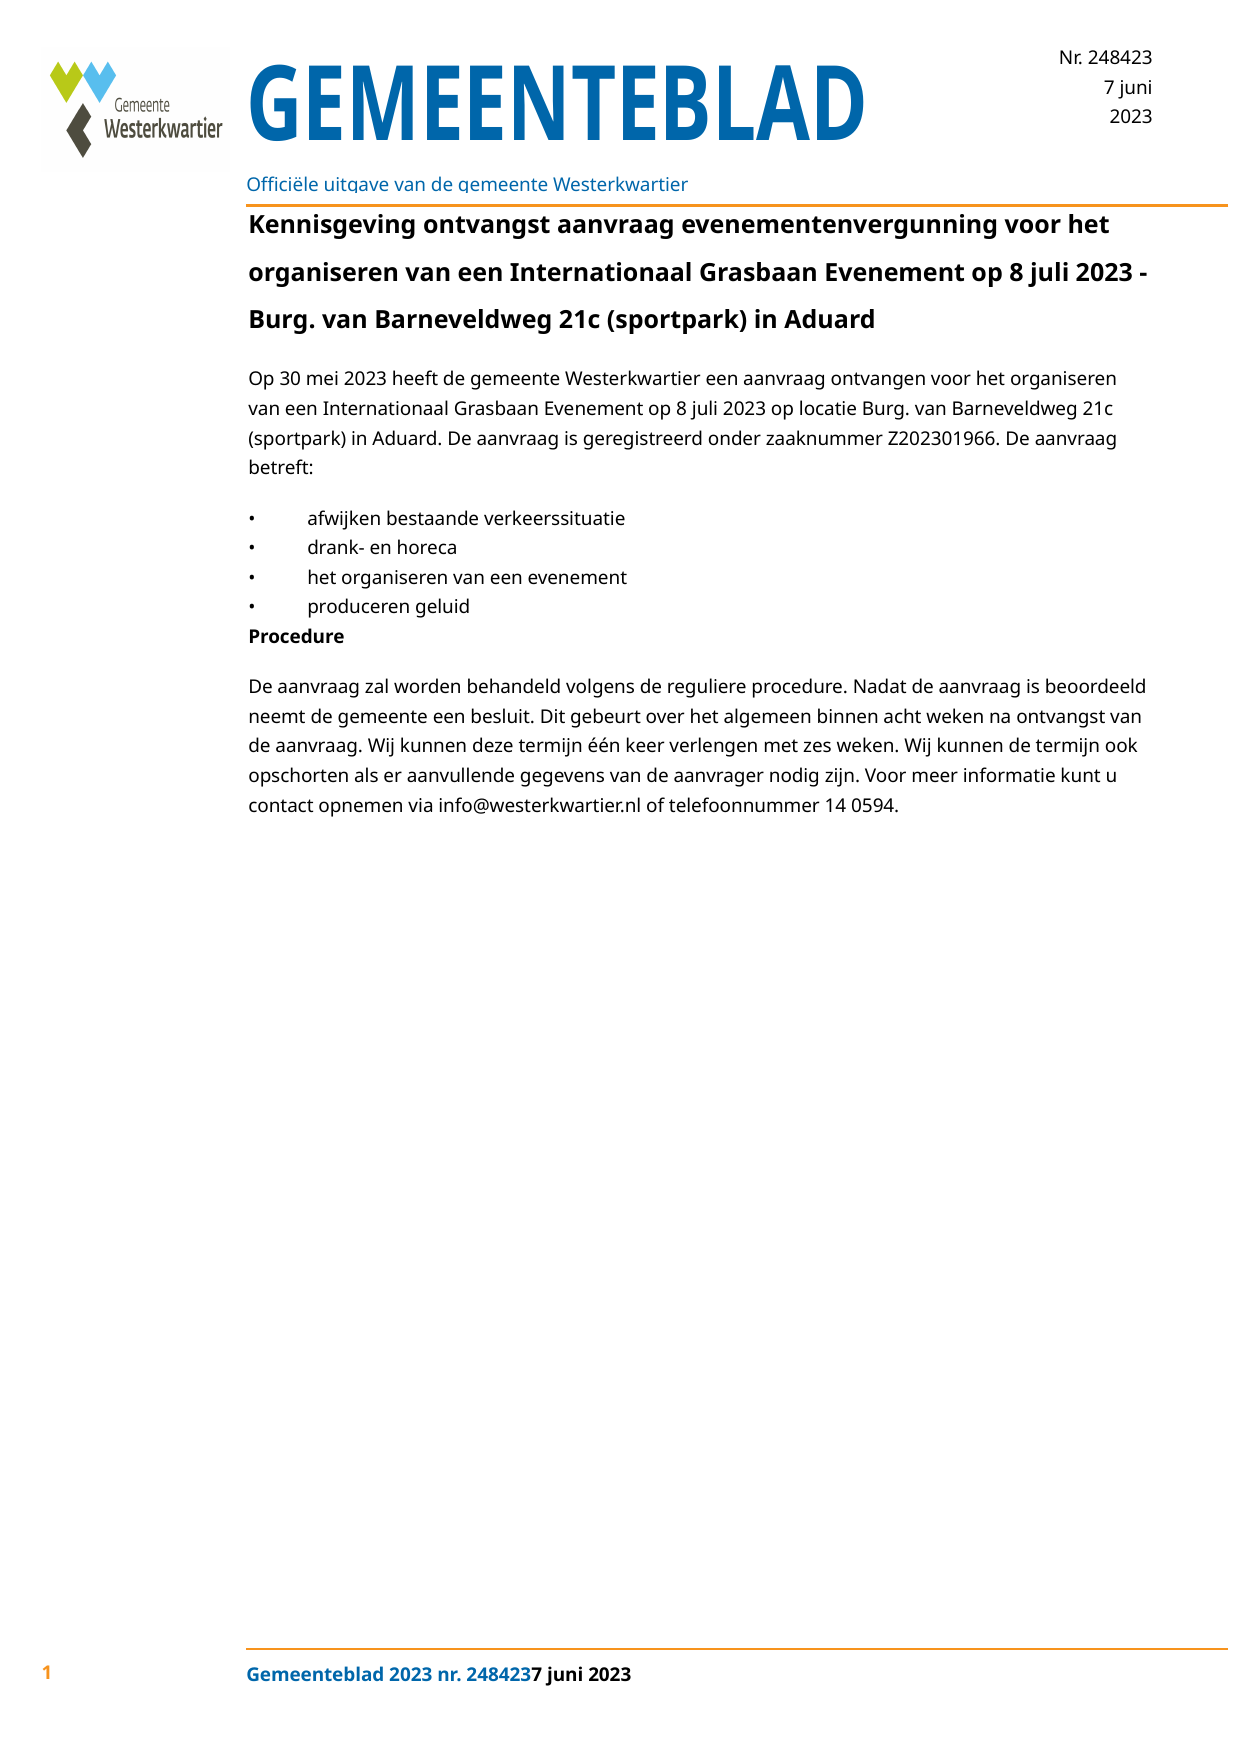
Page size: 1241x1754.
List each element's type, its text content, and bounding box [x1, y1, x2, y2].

list produceren geluid [248, 593, 1152, 619]
list afwijken bestaande verkeerssituatie [248, 505, 1152, 530]
text Procedure [248, 623, 1152, 649]
text Op 30 mei 2023 heeft de gemeente Westerkwartier een aanvraag ontvangen voor het organiseren van een Internationaal Grasbaan Evenement op 8 juli 2023 op locatie Burg. van Barneveldweg 21c (sportpark) in Aduard. De aanvraag is geregistreerd onder zaaknummer Z202301966. De aanvraag betreft: [248, 366, 1152, 480]
list het organiseren van een evenement [248, 564, 1152, 589]
text De aanvraag zal worden behandeld volgens de reguliere procedure. Nadat de aanvraag is beoordeeld neemt de gemeente een besluit. Dit gebeurt over het algemeen binnen acht weken na ontvangst van de aanvraag. Wij kunnen deze termijn één keer verlengen met zes weken. Wij kunnen de termijn ook opschorten als er aanvullende gegevens van de aanvrager nodig zijn. Voor meer informatie kunt u contact opnemen via info@westerkwartier.nl of telefoonnummer 14 0594. [248, 673, 1152, 817]
text Kennisgeving ontvangst aanvraag evenementenvergunning voor het organiseren van een Internationaal Grasbaan Evenement op 8 juli 2023 - Burg. van Barneveldweg 21c (sportpark) in Aduard [248, 207, 1152, 336]
list drank- en horeca [248, 534, 1152, 560]
picture [41, 47, 231, 172]
